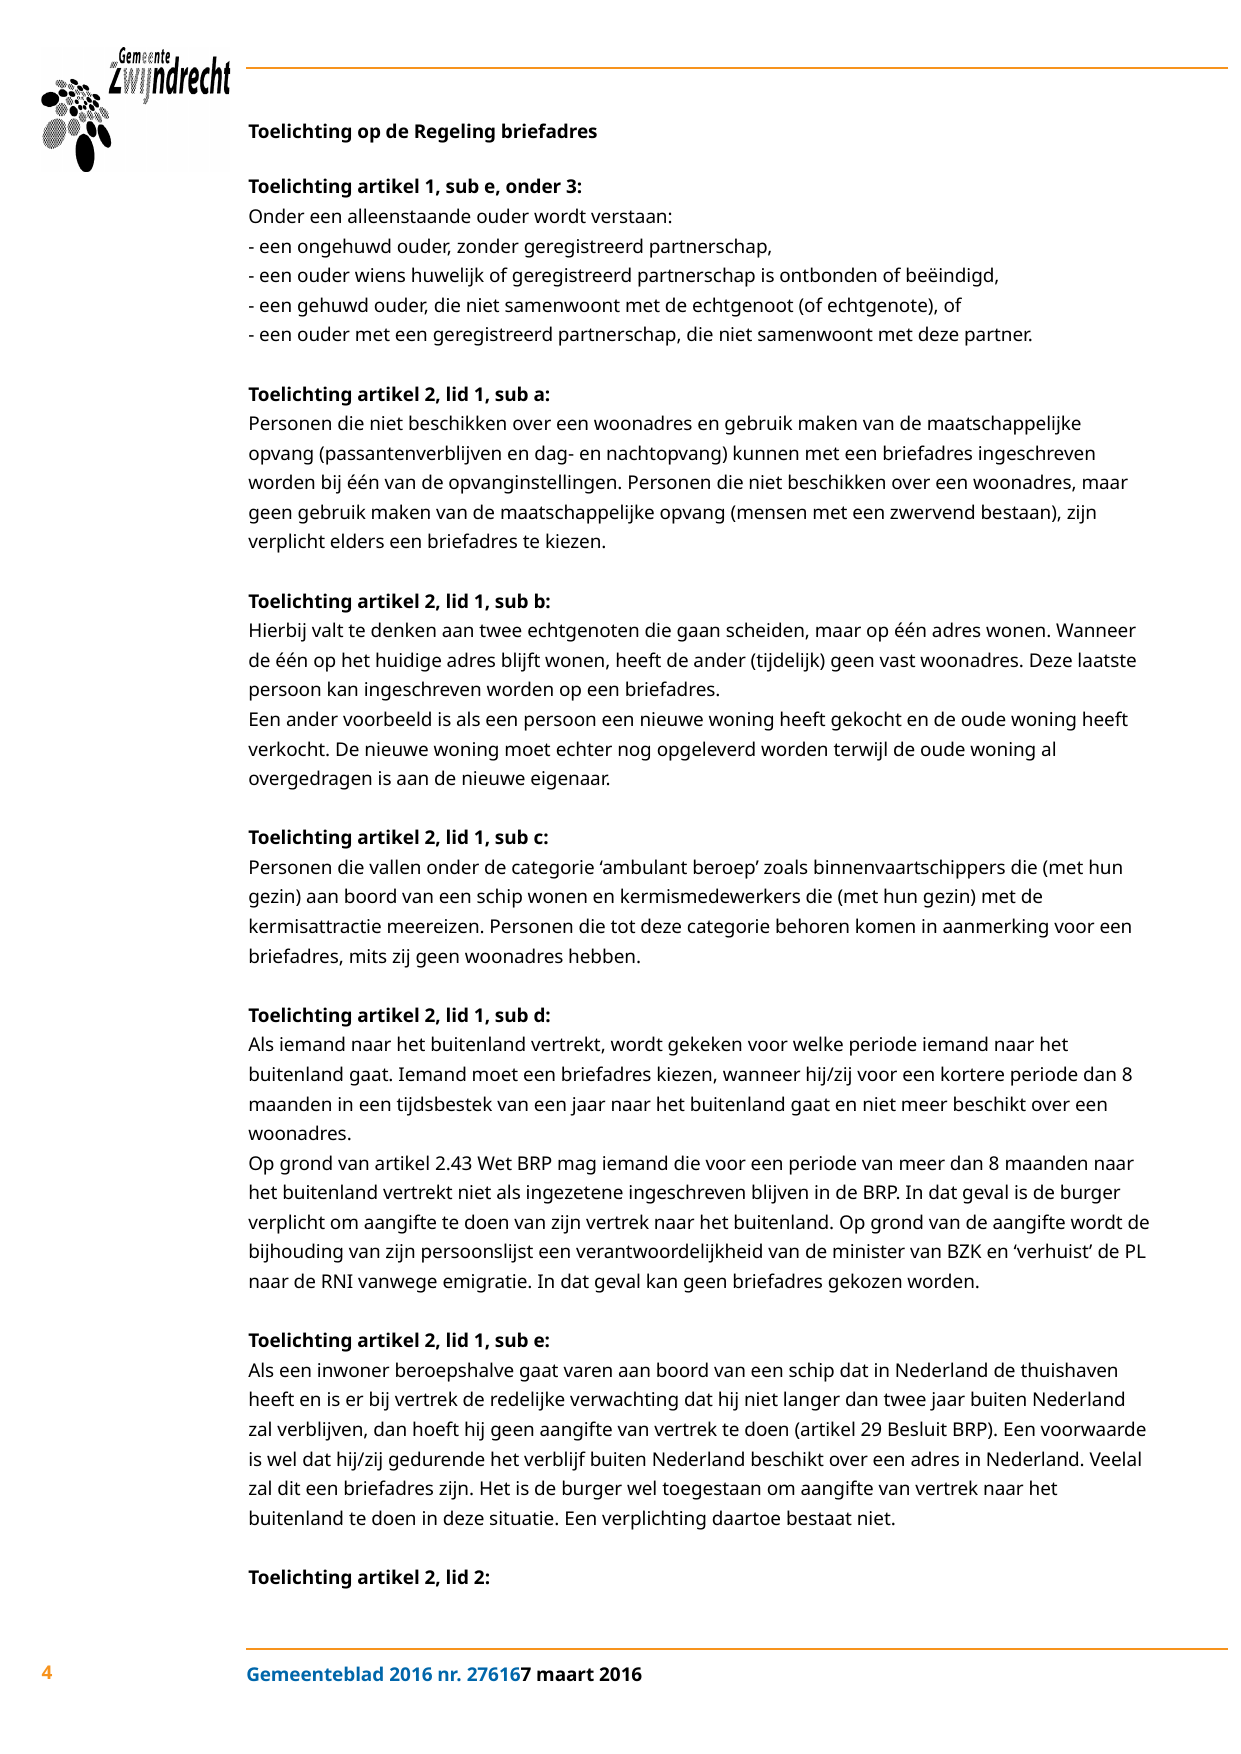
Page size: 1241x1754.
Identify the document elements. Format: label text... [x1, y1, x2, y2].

text Toelichting artikel 2, lid 1, sub e: [248, 1327, 1152, 1353]
text Op grond van artikel 2.43 Wet BRP mag iemand die voor een periode van meer dan 8 maanden naar het buitenland vertrekt niet als ingezetene ingeschreven blijven in de BRP. In dat geval is de burger verplicht om aangifte te doen van zijn vertrek naar het buitenland. Op grond van de aangifte wordt de bijhouding van zijn persoonslijst een verantwoordelijkheid van de minister van BZK en ‘verhuist’ de PL naar de RNI vanwege emigratie. In dat geval kan geen briefadres gekozen worden. [248, 1150, 1152, 1294]
text - een ongehuwd ouder, zonder geregistreerd partnerschap, [248, 233, 1152, 259]
text Onder een alleenstaande ouder wordt verstaan: [248, 203, 1152, 229]
text Hierbij valt te denken aan twee echtgenoten die gaan scheiden, maar op één adres wonen. Wanneer de één op het huidige adres blijft wonen, heeft de ander (tijdelijk) geen vast woonadres. Deze laatste persoon kan ingeschreven worden op een briefadres. [248, 617, 1152, 702]
text Toelichting artikel 2, lid 1, sub c: [248, 824, 1152, 850]
text Personen die vallen onder de categorie ‘ambulant beroep’ zoals binnenvaartschippers die (met hun gezin) aan boord van een schip wonen en kermismedewerkers die (met hun gezin) met de kermisattractie meereizen. Personen die tot deze categorie behoren komen in aanmerking voor een briefadres, mits zij geen woonadres hebben. [248, 854, 1152, 969]
text Als een inwoner beroepshalve gaat varen aan boord van een schip dat in Nederland de thuishaven heeft en is er bij vertrek de redelijke verwachting dat hij niet langer dan twee jaar buiten Nederland zal verblijven, dan hoeft hij geen aangifte van vertrek te doen (artikel 29 Besluit BRP). Een voorwaarde is wel dat hij/zij gedurende het verblijf buiten Nederland beschikt over een adres in Nederland. Veelal zal dit een briefadres zijn. Het is de burger wel toegestaan om aangifte van vertrek naar het buitenland te doen in deze situatie. Een verplichting daartoe bestaat niet. [248, 1357, 1152, 1531]
text - een gehuwd ouder, die niet samenwoont met de echtgenoot (of echtgenote), of [248, 292, 1152, 318]
text Toelichting artikel 2, lid 1, sub a: [248, 381, 1152, 407]
text Toelichting artikel 2, lid 2: [248, 1564, 1152, 1590]
text Een ander voorbeeld is als een persoon een nieuwe woning heeft gekocht en de oude woning heeft verkocht. De nieuwe woning moet echter nog opgeleverd worden terwijl de oude woning al overgedragen is aan de nieuwe eigenaar. [248, 706, 1152, 791]
text Toelichting op de Regeling briefadres [248, 116, 1152, 144]
text Toelichting artikel 2, lid 1, sub b: [248, 588, 1152, 614]
text Als iemand naar het buitenland vertrekt, wordt gekeken voor welke periode iemand naar het buitenland gaat. Iemand moet een briefadres kiezen, wanneer hij/zij voor een kortere periode dan 8 maanden in een tijdsbestek van een jaar naar het buitenland gaat en niet meer beschikt over een woonadres. [248, 1032, 1152, 1146]
text Toelichting artikel 1, sub e, onder 3: [248, 174, 1152, 199]
picture [41, 47, 231, 172]
text Toelichting artikel 2, lid 1, sub d: [248, 1002, 1152, 1028]
text Personen die niet beschikken over een woonadres en gebruik maken van de maatschappelijke opvang (passantenverblijven en dag- en nachtopvang) kunnen met een briefadres ingeschreven worden bij één van de opvanginstellingen. Personen die niet beschikken over een woonadres, maar geen gebruik maken van de maatschappelijke opvang (mensen met een zwervend bestaan), zijn verplicht elders een briefadres te kiezen. [248, 410, 1152, 554]
text - een ouder met een geregistreerd partnerschap, die niet samenwoont met deze partner. [248, 322, 1152, 347]
text - een ouder wiens huwelijk of geregistreerd partnerschap is ontbonden of beëindigd, [248, 262, 1152, 288]
